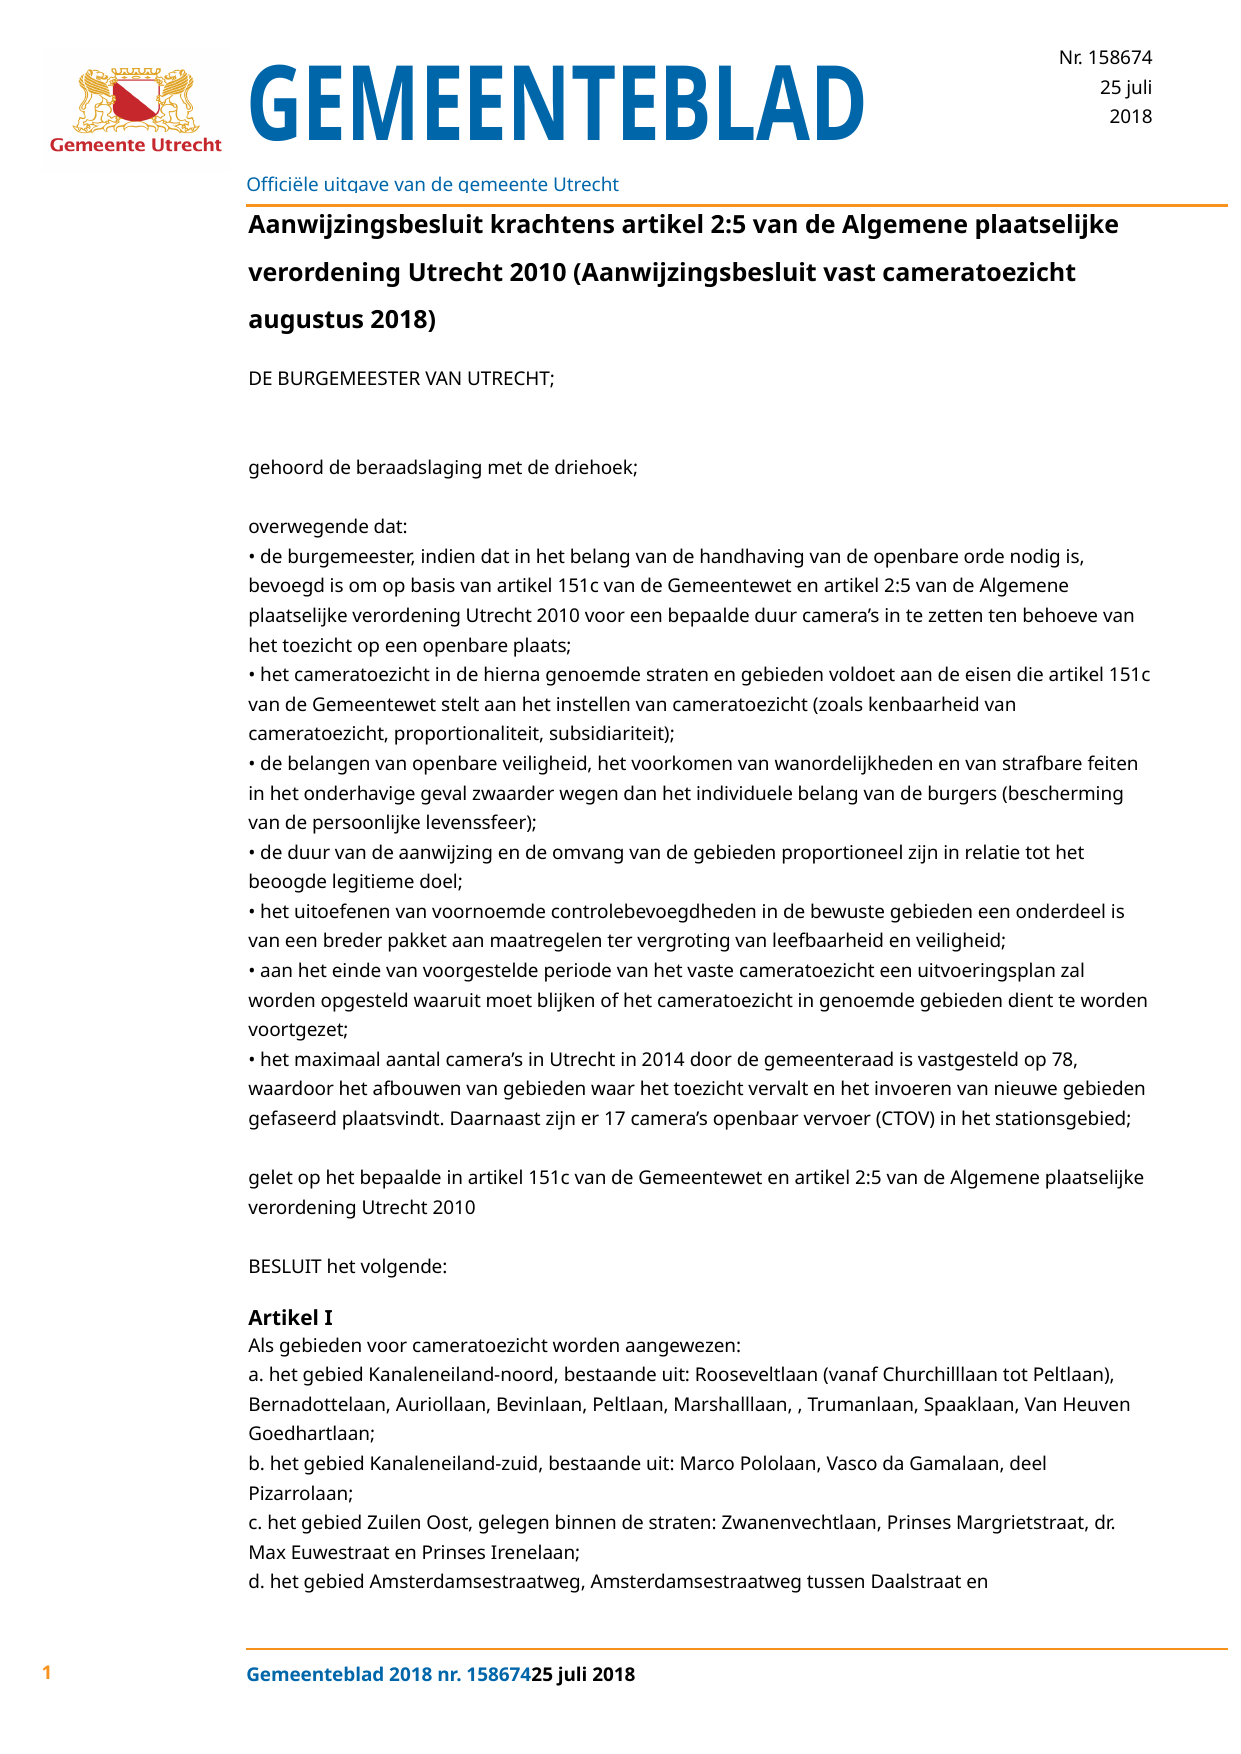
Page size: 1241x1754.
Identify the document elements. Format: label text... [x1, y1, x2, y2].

text BESLUIT het volgende: [248, 1253, 1152, 1279]
text Aanwijzingsbesluit krachtens artikel 2:5 van de Algemene plaatselijke verordening Utrecht 2010 (Aanwijzingsbesluit vast cameratoezicht augustus 2018) [248, 207, 1152, 336]
text a. het gebied Kanaleneiland-noord, bestaande uit: Rooseveltlaan (vanaf Churchilllaan tot Peltlaan), Bernadottelaan, Auriollaan, Bevinlaan, Peltlaan, Marshalllaan, , Trumanlaan, Spaaklaan, Van Heuven Goedhartlaan; [248, 1361, 1152, 1446]
text • de burgemeester, indien dat in het belang van de handhaving van de openbare orde nodig is, bevoegd is om op basis van artikel 151c van de Gemeentewet en artikel 2:5 van de Algemene plaatselijke verordening Utrecht 2010 voor een bepaalde duur camera’s in te zetten ten behoeve van het toezicht op een openbare plaats; [248, 543, 1152, 657]
text • de duur van de aanwijzing en de omvang van de gebieden proportioneel zijn in relatie tot het beoogde legitieme doel; [248, 839, 1152, 894]
text gelet op het bepaalde in artikel 151c van de Gemeentewet en artikel 2:5 van de Algemene plaatselijke verordening Utrecht 2010 [248, 1164, 1152, 1219]
text DE BURGEMEESTER VAN UTRECHT; [248, 366, 1152, 391]
text • het maximaal aantal camera’s in Utrecht in 2014 door de gemeenteraad is vastgesteld op 78, waardoor het afbouwen van gebieden waar het toezicht vervalt en het invoeren van nieuwe gebieden gefaseerd plaatsvindt. Daarnaast zijn er 17 camera’s openbaar vervoer (CTOV) in het stationsgebied; [248, 1046, 1152, 1131]
text b. het gebied Kanaleneiland-zuid, bestaande uit: Marco Pololaan, Vasco da Gamalaan, deel Pizarrolaan; [248, 1450, 1152, 1506]
text • het cameratoezicht in de hierna genoemde straten en gebieden voldoet aan de eisen die artikel 151c van de Gemeentewet stelt aan het instellen van cameratoezicht (zoals kenbaarheid van cameratoezicht, proportionaliteit, subsidiariteit); [248, 661, 1152, 746]
text Als gebieden voor cameratoezicht worden aangewezen: [248, 1332, 1152, 1358]
text d. het gebied Amsterdamsestraatweg, Amsterdamsestraatweg tussen Daalstraat en [248, 1568, 1152, 1594]
text c. het gebied Zuilen Oost, gelegen binnen de straten: Zwanenvechtlaan, Prinses Margrietstraat, dr. Max Euwestraat en Prinses Irenelaan; [248, 1509, 1152, 1565]
text overwegende dat: [248, 513, 1152, 539]
text • aan het einde van voorgestelde periode van het vaste cameratoezicht een uitvoeringsplan zal worden opgesteld waaruit moet blijken of het cameratoezicht in genoemde gebieden dient te worden voortgezet; [248, 957, 1152, 1042]
text Artikel I [248, 1303, 1152, 1332]
text • de belangen van openbare veiligheid, het voorkomen van wanordelijkheden en van strafbare feiten in het onderhavige geval zwaarder wegen dan het individuele belang van de burgers (bescherming van de persoonlijke levenssfeer); [248, 750, 1152, 835]
text gehoord de beraadslaging met de driehoek; [248, 454, 1152, 480]
text • het uitoefenen van voornoemde controlebevoegdheden in de bewuste gebieden een onderdeel is van een breder pakket aan maatregelen ter vergroting van leefbaarheid en veiligheid; [248, 898, 1152, 953]
picture [41, 47, 231, 172]
